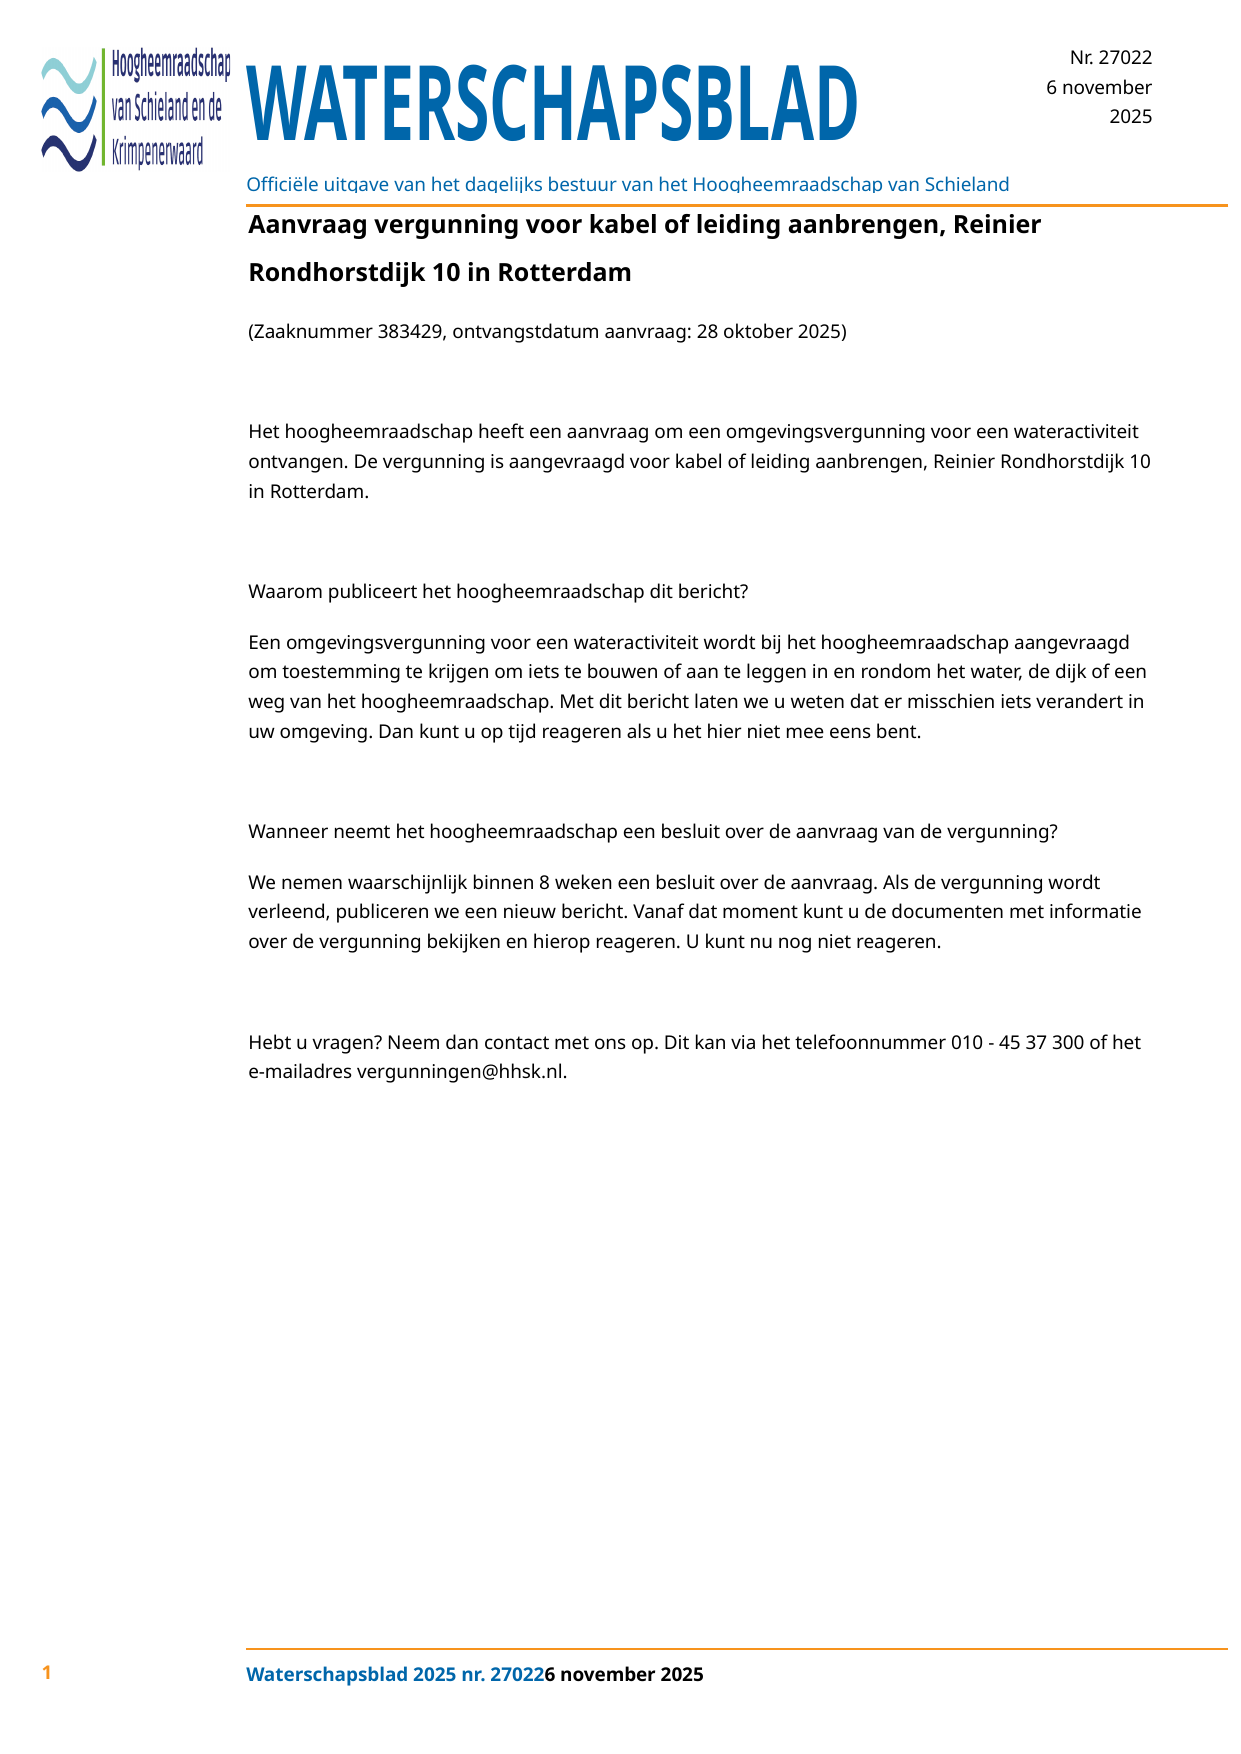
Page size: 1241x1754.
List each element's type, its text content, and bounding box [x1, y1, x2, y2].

text Hebt u vragen? Neem dan contact met ons op. Dit kan via het telefoonnummer 010 - 45 37 300 of het e-mailadres vergunningen@hhsk.nl. [248, 1029, 1152, 1084]
text Wanneer neemt het hoogheemraadschap een besluit over de aanvraag van de vergunning? [248, 819, 1152, 844]
text Waarom publiceert het hoogheemraadschap dit bericht? [248, 579, 1152, 604]
picture [41, 47, 231, 172]
text We nemen waarschijnlijk binnen 8 weken een besluit over de aanvraag. Als de vergunning wordt verleend, publiceren we een nieuw bericht. Vanaf dat moment kunt u de documenten met informatie over de vergunning bekijken en hierop reageren. U kunt nu nog niet reageren. [248, 869, 1152, 954]
text Het hoogheemraadschap heeft een aanvraag om een omgevingsvergunning voor een wateractiviteit ontvangen. De vergunning is aangevraagd voor kabel of leiding aanbrengen, Reinier Rondhorstdijk 10 in Rotterdam. [248, 419, 1152, 504]
text (Zaaknummer 383429, ontvangstdatum aanvraag: 28 oktober 2025) [248, 318, 1152, 344]
text Een omgevingsvergunning voor een wateractiviteit wordt bij het hoogheemraadschap aangevraagd om toestemming te krijgen om iets te bouwen of aan te leggen in en rondom het water, de dijk of een weg van het hoogheemraadschap. Met dit bericht laten we u weten dat er misschien iets verandert in uw omgeving. Dan kunt u op tijd reageren als u het hier niet mee eens bent. [248, 629, 1152, 744]
text Aanvraag vergunning voor kabel of leiding aanbrengen, Reinier Rondhorstdijk 10 in Rotterdam [248, 207, 1152, 288]
